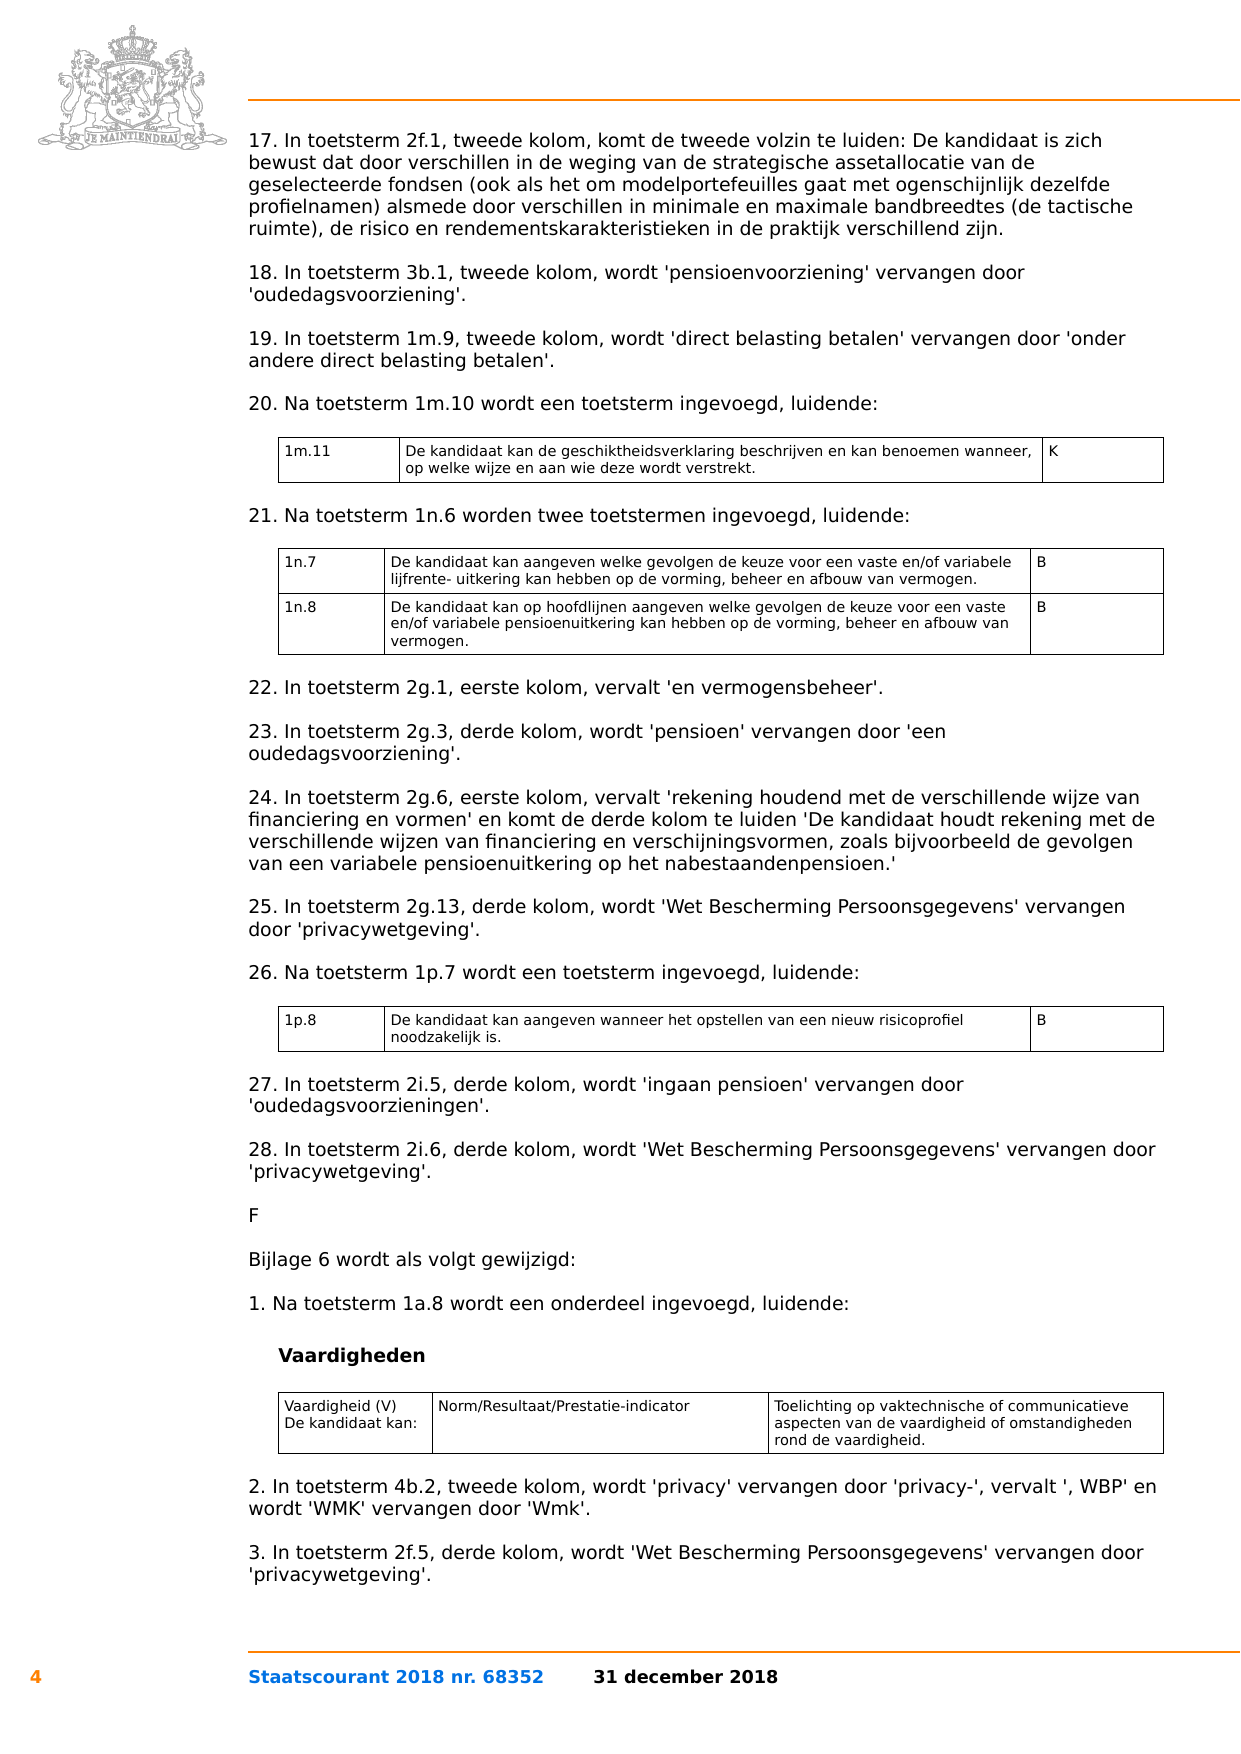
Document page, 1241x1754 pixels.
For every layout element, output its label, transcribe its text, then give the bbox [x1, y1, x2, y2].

text 22. In toetsterm 2g.1, eerste kolom, vervalt 'en vermogensbeheer'. [248, 677, 1163, 699]
text F [248, 1205, 1163, 1227]
table_header De kandidaat kan aangeven welke gevolgen de keuze voor een vaste en/of variabele lijfrente- uitkering kan hebben op de vorming, beheer en afbouw van vermogen. [385, 549, 1030, 593]
text 17. In toetsterm 2f.1, tweede kolom, komt de tweede volzin te luiden: De kandidaat is zich bewust dat door verschillen in de weging van de strategische assetallocatie van de geselecteerde fondsen (ook als het om modelportefeuilles gaat met ogenschijnlijk dezelfde profielnamen) alsmede door verschillen in minimale en maximale bandbreedtes (de tactische ruimte), de risico en rendementskarakteristieken in de praktijk verschillend zijn. [248, 130, 1163, 240]
text Bijlage 6 wordt als volgt gewijzigd: [248, 1249, 1163, 1271]
table_header K [1043, 438, 1163, 482]
text 1. Na toetsterm 1a.8 wordt een onderdeel ingevoegd, luidende: [248, 1293, 1163, 1315]
table_header 1n.7 [279, 549, 384, 593]
text 3. In toetsterm 2f.5, derde kolom, wordt 'Wet Bescherming Persoonsgegevens' vervangen door 'privacywetgeving'. [248, 1542, 1163, 1586]
table_header 1m.11 [279, 438, 399, 482]
table_cell B [1031, 594, 1163, 654]
text 20. Na toetsterm 1m.10 wordt een toetsterm ingevoegd, luidende: [248, 393, 1163, 415]
table_header De kandidaat kan aangeven wanneer het opstellen van een nieuw risicoprofiel noodzakelijk is. [385, 1007, 1030, 1051]
text 26. Na toetsterm 1p.7 wordt een toetsterm ingevoegd, luidende: [248, 962, 1163, 984]
table_header 1p.8 [279, 1007, 384, 1051]
table_header B [1031, 1007, 1163, 1051]
table_header Norm/Resultaat/Prestatie-indicator [433, 1393, 768, 1453]
text 27. In toetsterm 2i.5, derde kolom, wordt 'ingaan pensioen' vervangen door 'oudedagsvoorzieningen'. [248, 1073, 1163, 1117]
text 19. In toetsterm 1m.9, tweede kolom, wordt 'direct belasting betalen' vervangen door 'onder andere direct belasting betalen'. [248, 327, 1163, 371]
table_header De kandidaat kan de geschiktheidsverklaring beschrijven en kan benoemen wanneer, op welke wijze en aan wie deze wordt verstrekt. [400, 438, 1042, 482]
text 25. In toetsterm 2g.13, derde kolom, wordt 'Wet Bescherming Persoonsgegevens' vervangen door 'privacywetgeving'. [248, 896, 1163, 940]
text 23. In toetsterm 2g.3, derde kolom, wordt 'pensioen' vervangen door 'een oudedagsvoorziening'. [248, 721, 1163, 765]
table_header B [1031, 549, 1163, 593]
text 21. Na toetsterm 1n.6 worden twee toetstermen ingevoegd, luidende: [248, 504, 1163, 526]
text 24. In toetsterm 2g.6, eerste kolom, vervalt 'rekening houdend met de verschillende wijze van financiering en vormen' en komt de derde kolom te luiden 'De kandidaat houdt rekening met de verschillende wijzen van financiering en verschijningsvormen, zoals bijvoorbeeld de gevolgen van een variabele pensioenuitkering op het nabestaandenpensioen.' [248, 787, 1163, 874]
table_header Toelichting op vaktechnische of communicatieve aspecten van de vaardigheid of omstandigheden rond de vaardigheid. [769, 1393, 1163, 1453]
text 2. In toetsterm 4b.2, tweede kolom, wordt 'privacy' vervangen door 'privacy-', vervalt ', WBP' en wordt 'WMK' vervangen door 'Wmk'. [248, 1476, 1163, 1520]
table_cell 1n.8 [279, 594, 384, 654]
table_header Vaardigheid (V) De kandidaat kan: [279, 1393, 432, 1453]
text 18. In toetsterm 3b.1, tweede kolom, wordt 'pensioenvoorziening' vervangen door 'oudedagsvoorziening'. [248, 262, 1163, 306]
table_cell De kandidaat kan op hoofdlijnen aangeven welke gevolgen de keuze voor een vaste en/of variabele pensioenuitkering kan hebben op de vorming, beheer en afbouw van vermogen. [385, 594, 1030, 654]
text 28. In toetsterm 2i.6, derde kolom, wordt 'Wet Bescherming Persoonsgegevens' vervangen door 'privacywetgeving'. [248, 1139, 1163, 1183]
picture [38, 25, 227, 150]
subtitle Vaardigheden [278, 1345, 1163, 1367]
